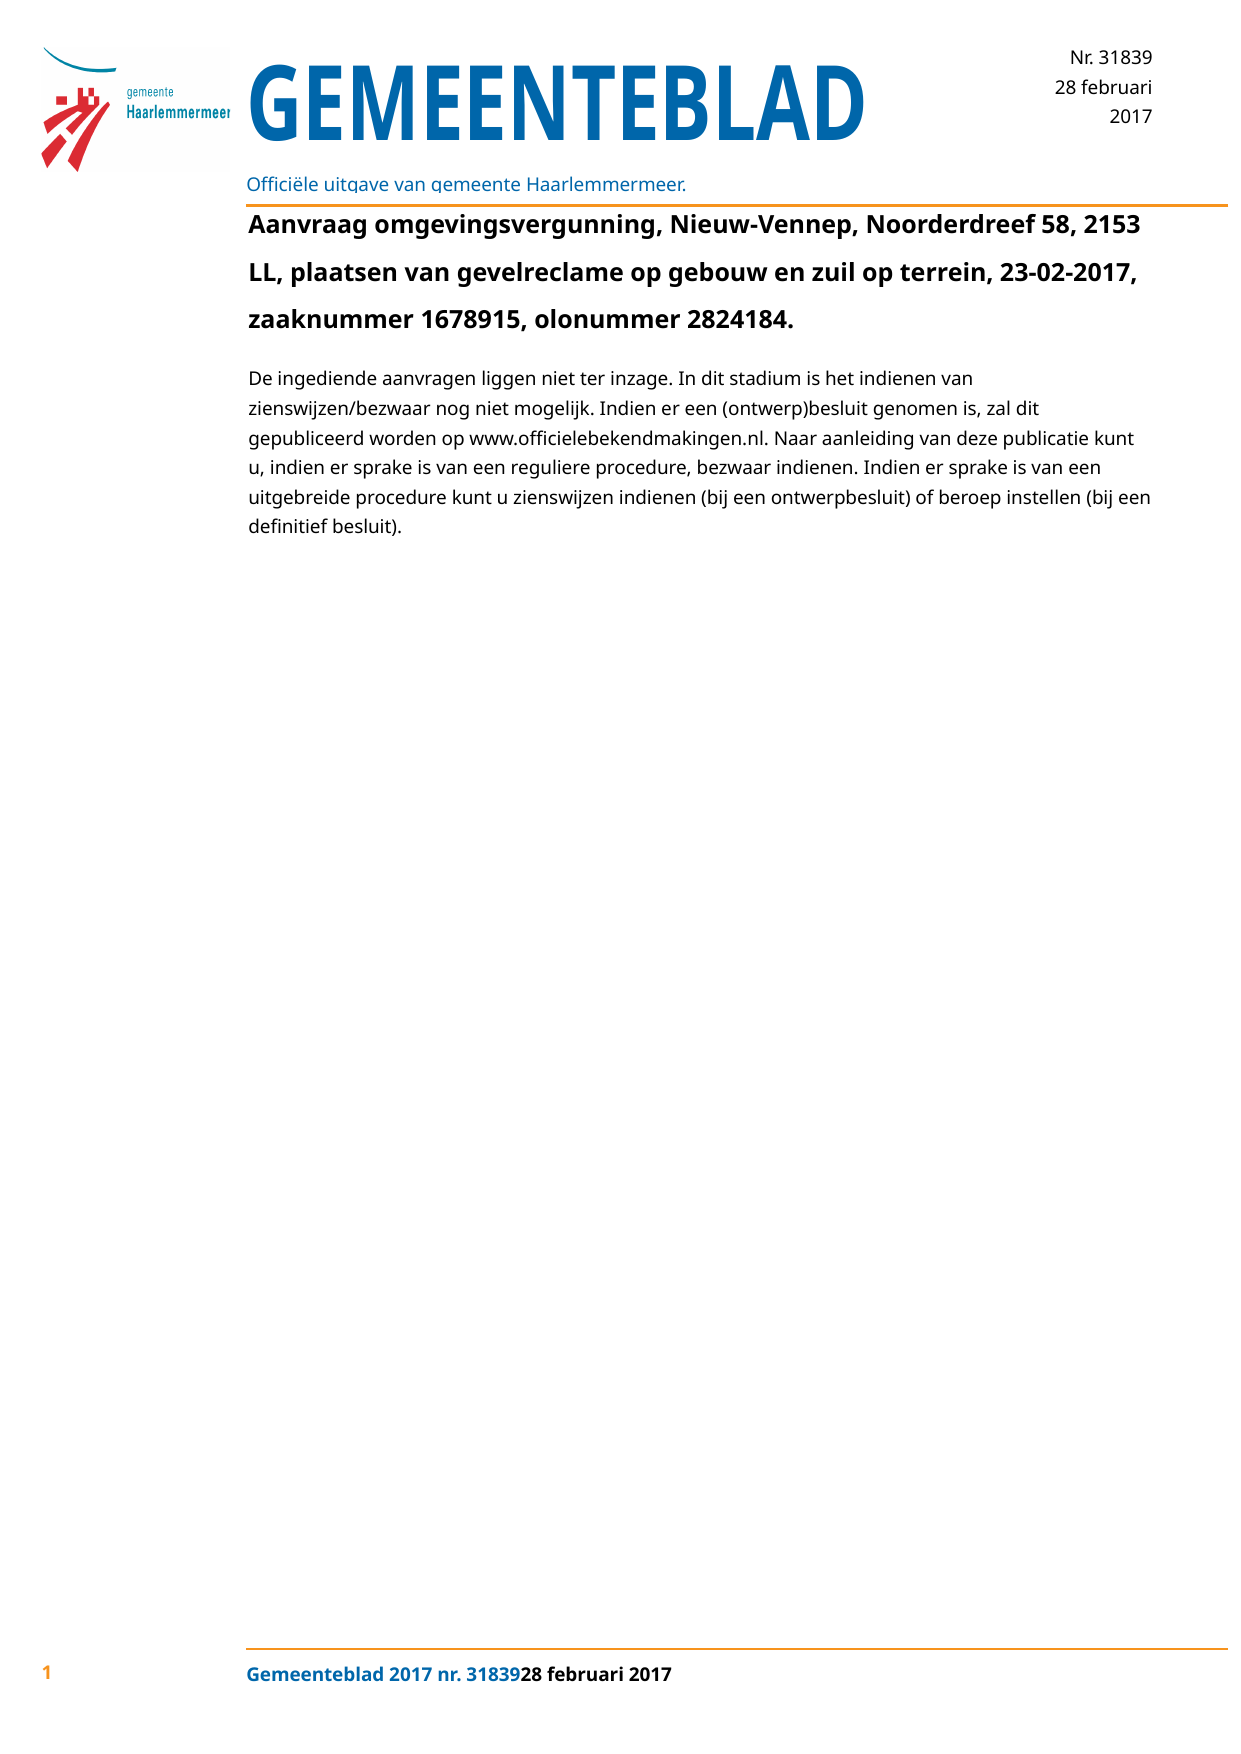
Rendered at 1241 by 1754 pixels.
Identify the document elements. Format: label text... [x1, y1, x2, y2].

text De ingediende aanvragen liggen niet ter inzage. In dit stadium is het indienen van zienswijzen/bezwaar nog niet mogelijk. Indien er een (ontwerp)besluit genomen is, zal dit gepubliceerd worden op www.officielebekendmakingen.nl. Naar aanleiding van deze publicatie kunt u, indien er sprake is van een reguliere procedure, bezwaar indienen. Indien er sprake is van een uitgebreide procedure kunt u zienswijzen indienen (bij een ontwerpbesluit) of beroep instellen (bij een definitief besluit). [248, 366, 1152, 539]
text Aanvraag omgevingsvergunning, Nieuw-Vennep, Noorderdreef 58, 2153 LL, plaatsen van gevelreclame op gebouw en zuil op terrein, 23-02-2017, zaaknummer 1678915, olonummer 2824184. [248, 207, 1152, 336]
picture [41, 47, 231, 172]
